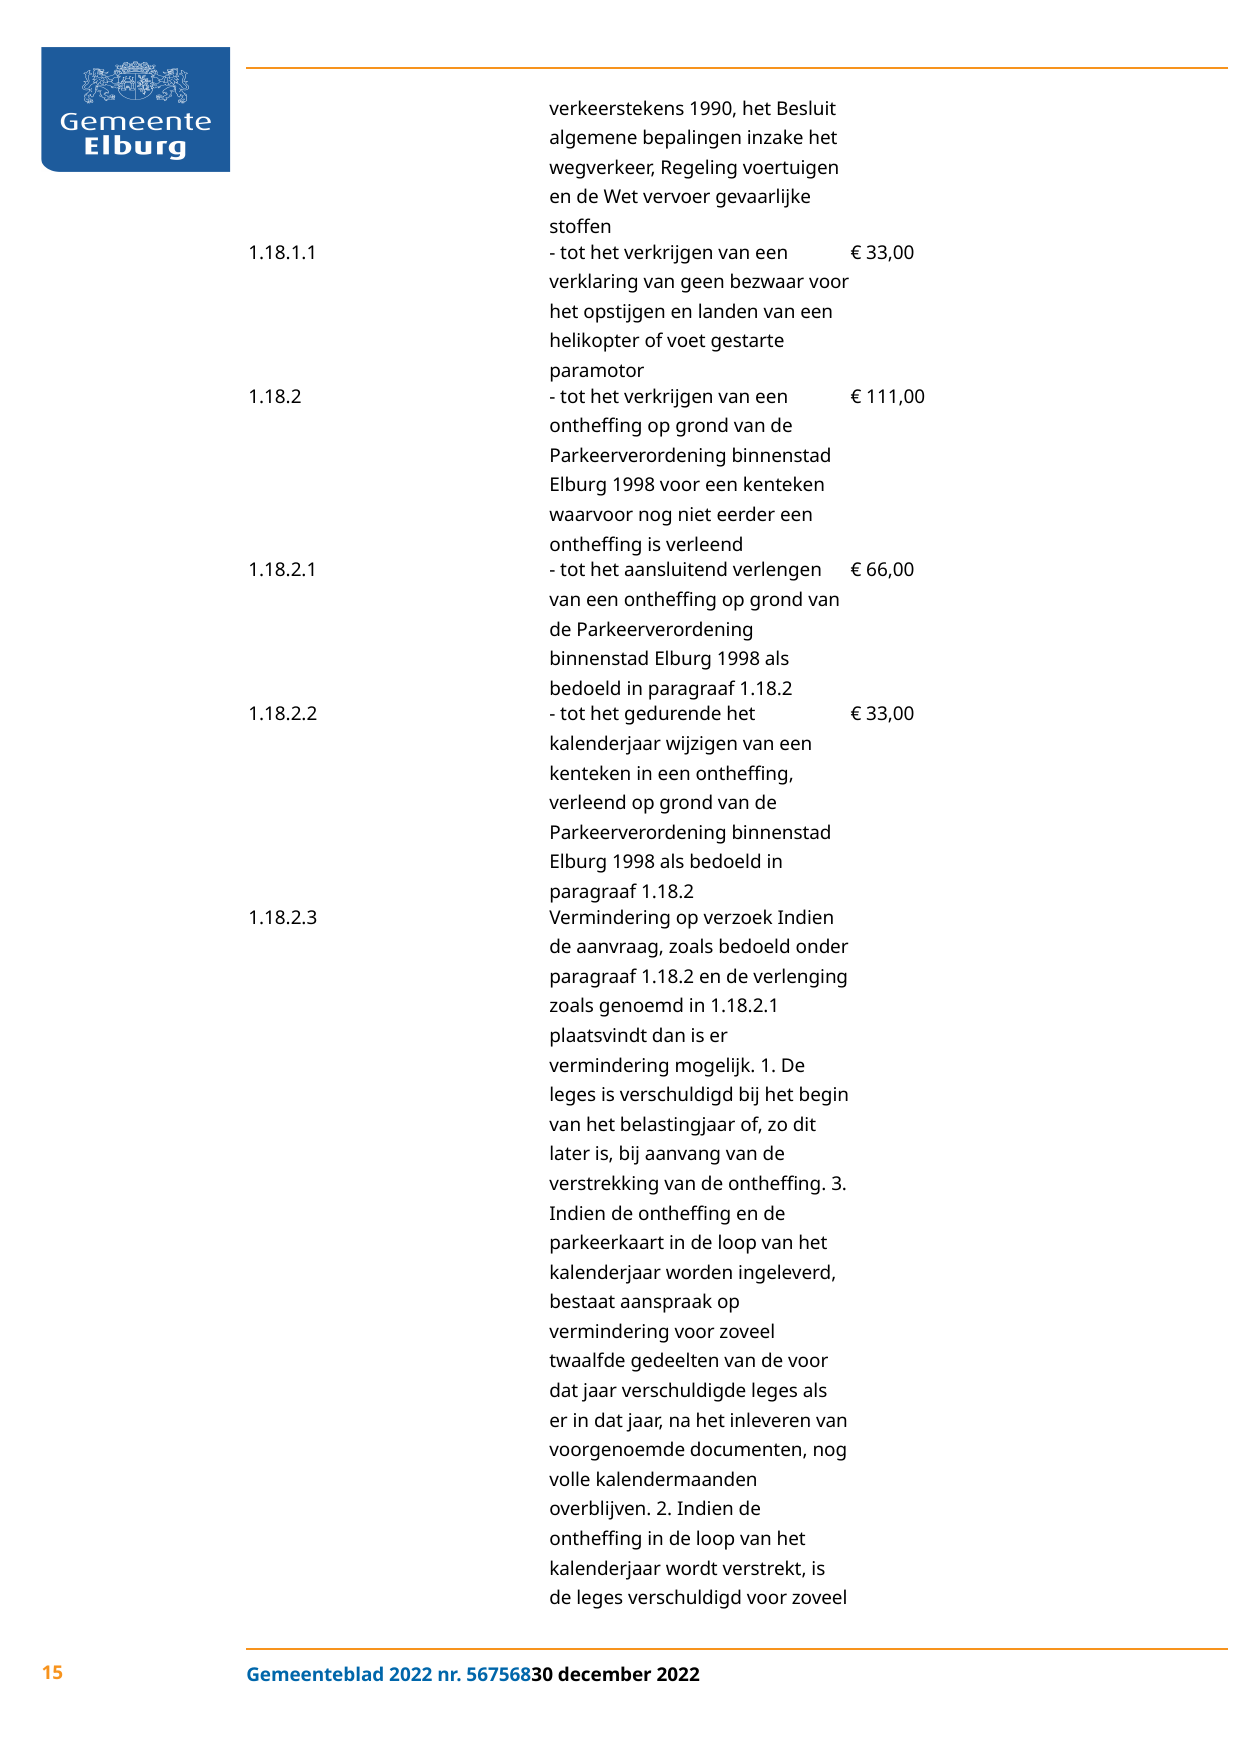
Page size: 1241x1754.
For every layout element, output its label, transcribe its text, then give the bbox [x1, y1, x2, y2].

table_cell € 66,00 [850, 557, 1152, 701]
table_cell Vermindering op verzoek Indien de aanvraag, zoals bedoeld onder paragraaf 1.18.2 en de verlenging zoals genoemd in 1.18.2.1 plaatsvindt dan is er vermindering mogelijk. 1. De leges is verschuldigd bij het begin van het belastingjaar of, zo dit later is, bij aanvang van de verstrekking van de ontheffing. 3. Indien de ontheffing en de parkeerkaart in de loop van het kalenderjaar worden ingeleverd, bestaat aanspraak op vermindering voor zoveel twaalfde gedeelten van de voor dat jaar verschuldigde leges als er in dat jaar, na het inleveren van voorgenoemde documenten, nog volle kalendermaanden overblijven. 2. Indien de ontheffing in de loop van het kalenderjaar wordt verstrekt, is de leges verschuldigd voor zoveel [549, 904, 850, 1610]
table_cell € 111,00 [850, 383, 1152, 557]
table_cell 1.18.2.1 [248, 557, 549, 701]
table_cell - tot het gedurende het kalenderjaar wijzigen van een kenteken in een ontheffing, verleend op grond van de Parkeerverordening binnenstad Elburg 1998 als bedoeld in paragraaf 1.18.2 [549, 701, 850, 904]
table_cell € 33,00 [850, 239, 1152, 383]
table_cell 1.18.2.2 [248, 701, 549, 904]
table_cell [850, 904, 1152, 1610]
table_cell [850, 95, 1152, 239]
table_cell - tot het aansluitend verlengen van een ontheffing op grond van de Parkeerverordening binnenstad Elburg 1998 als bedoeld in paragraaf 1.18.2 [549, 557, 850, 701]
table_cell verkeerstekens 1990, het Besluit algemene bepalingen inzake het wegverkeer, Regeling voertuigen en de Wet vervoer gevaarlijke stoffen [549, 95, 850, 239]
table_cell - tot het verkrijgen van een ontheffing op grond van de Parkeerverordening binnenstad Elburg 1998 voor een kenteken waarvoor nog niet eerder een ontheffing is verleend [549, 383, 850, 557]
table_cell [248, 95, 549, 239]
table_cell 1.18.2.3 [248, 904, 549, 1610]
table_cell 1.18.2 [248, 383, 549, 557]
picture [41, 47, 231, 172]
table_cell € 33,00 [850, 701, 1152, 904]
table_cell - tot het verkrijgen van een verklaring van geen bezwaar voor het opstijgen en landen van een helikopter of voet gestarte paramotor [549, 239, 850, 383]
table_cell 1.18.1.1 [248, 239, 549, 383]
